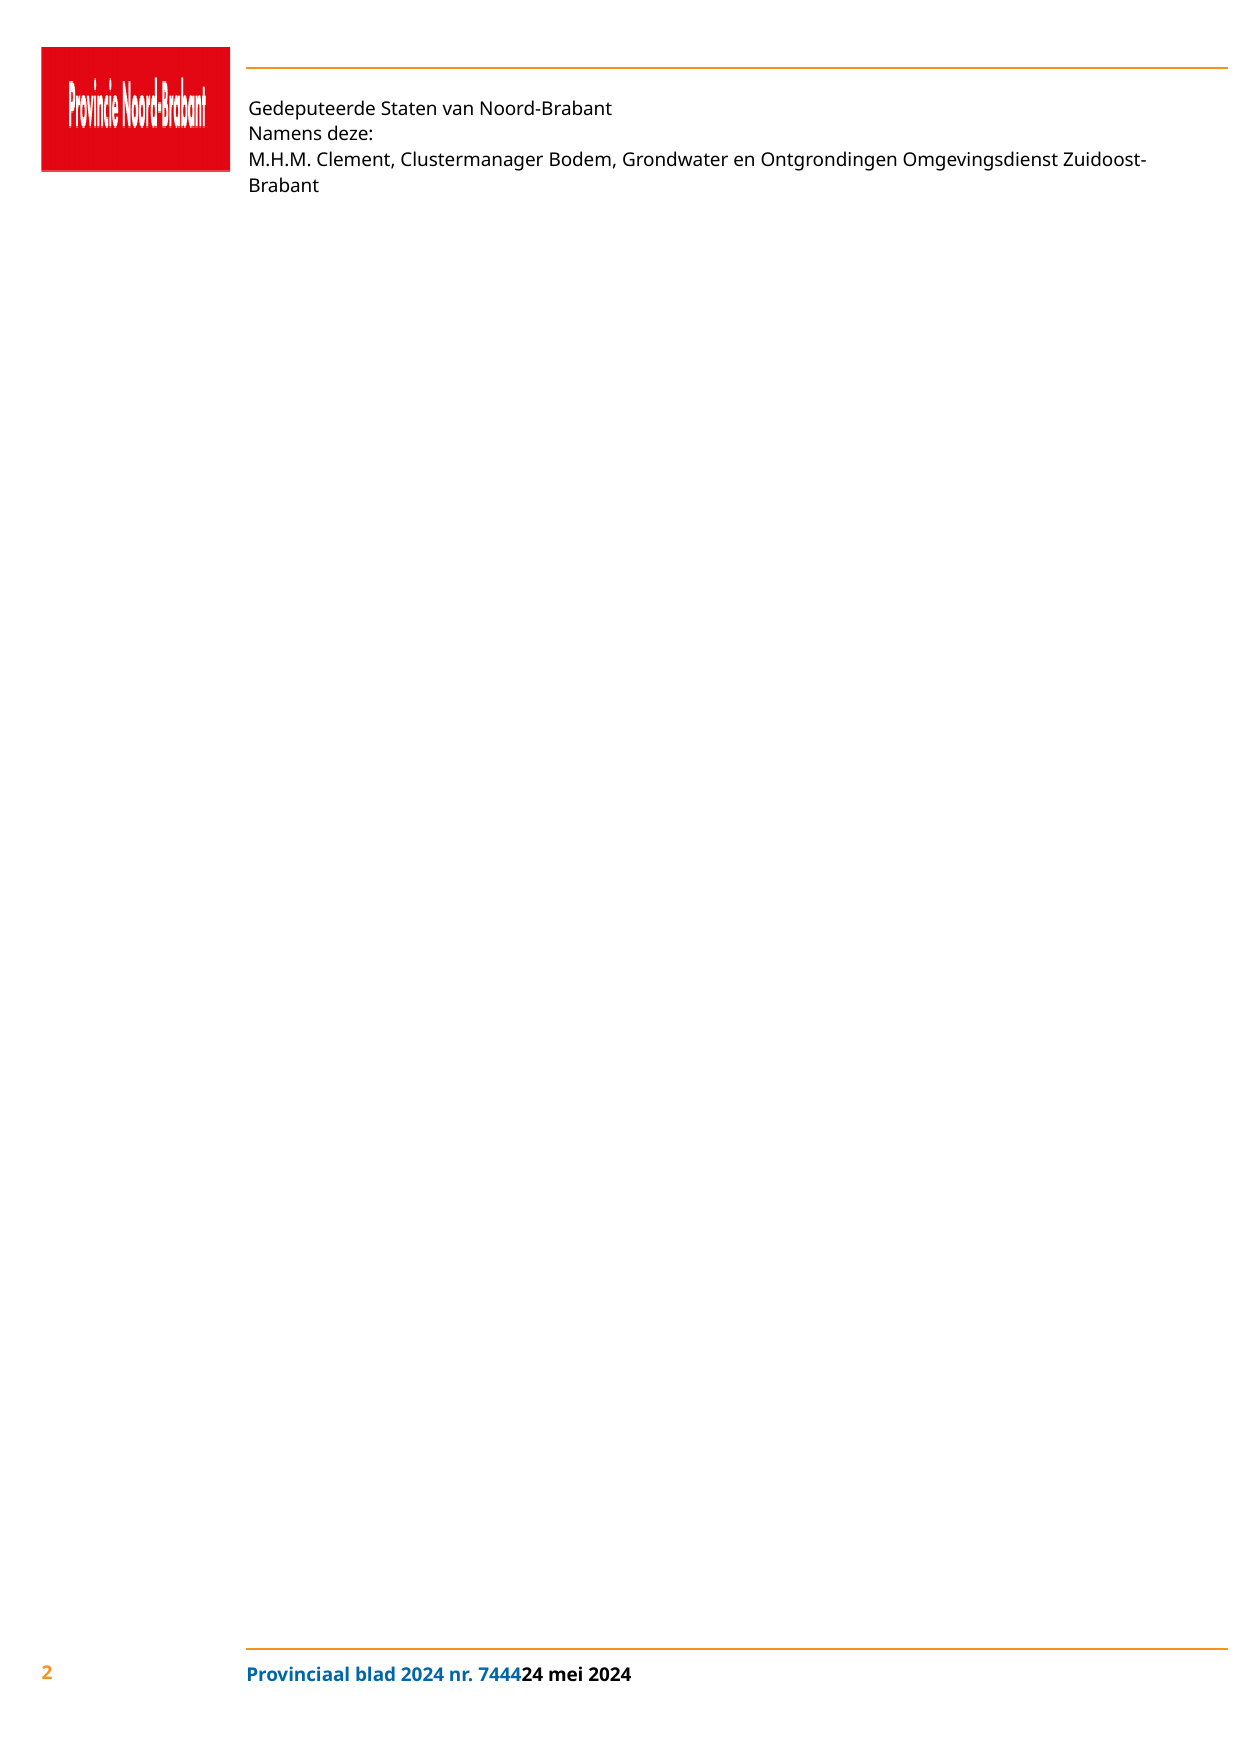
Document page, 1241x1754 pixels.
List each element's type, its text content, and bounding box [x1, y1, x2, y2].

text Namens deze: [248, 121, 1152, 146]
picture [41, 47, 231, 172]
text Gedeputeerde Staten van Noord-Brabant [248, 95, 1152, 121]
text M.H.M. Clement, Clustermanager Bodem, Grondwater en Ontgrondingen Omgevingsdienst Zuidoost-Brabant [248, 146, 1152, 198]
